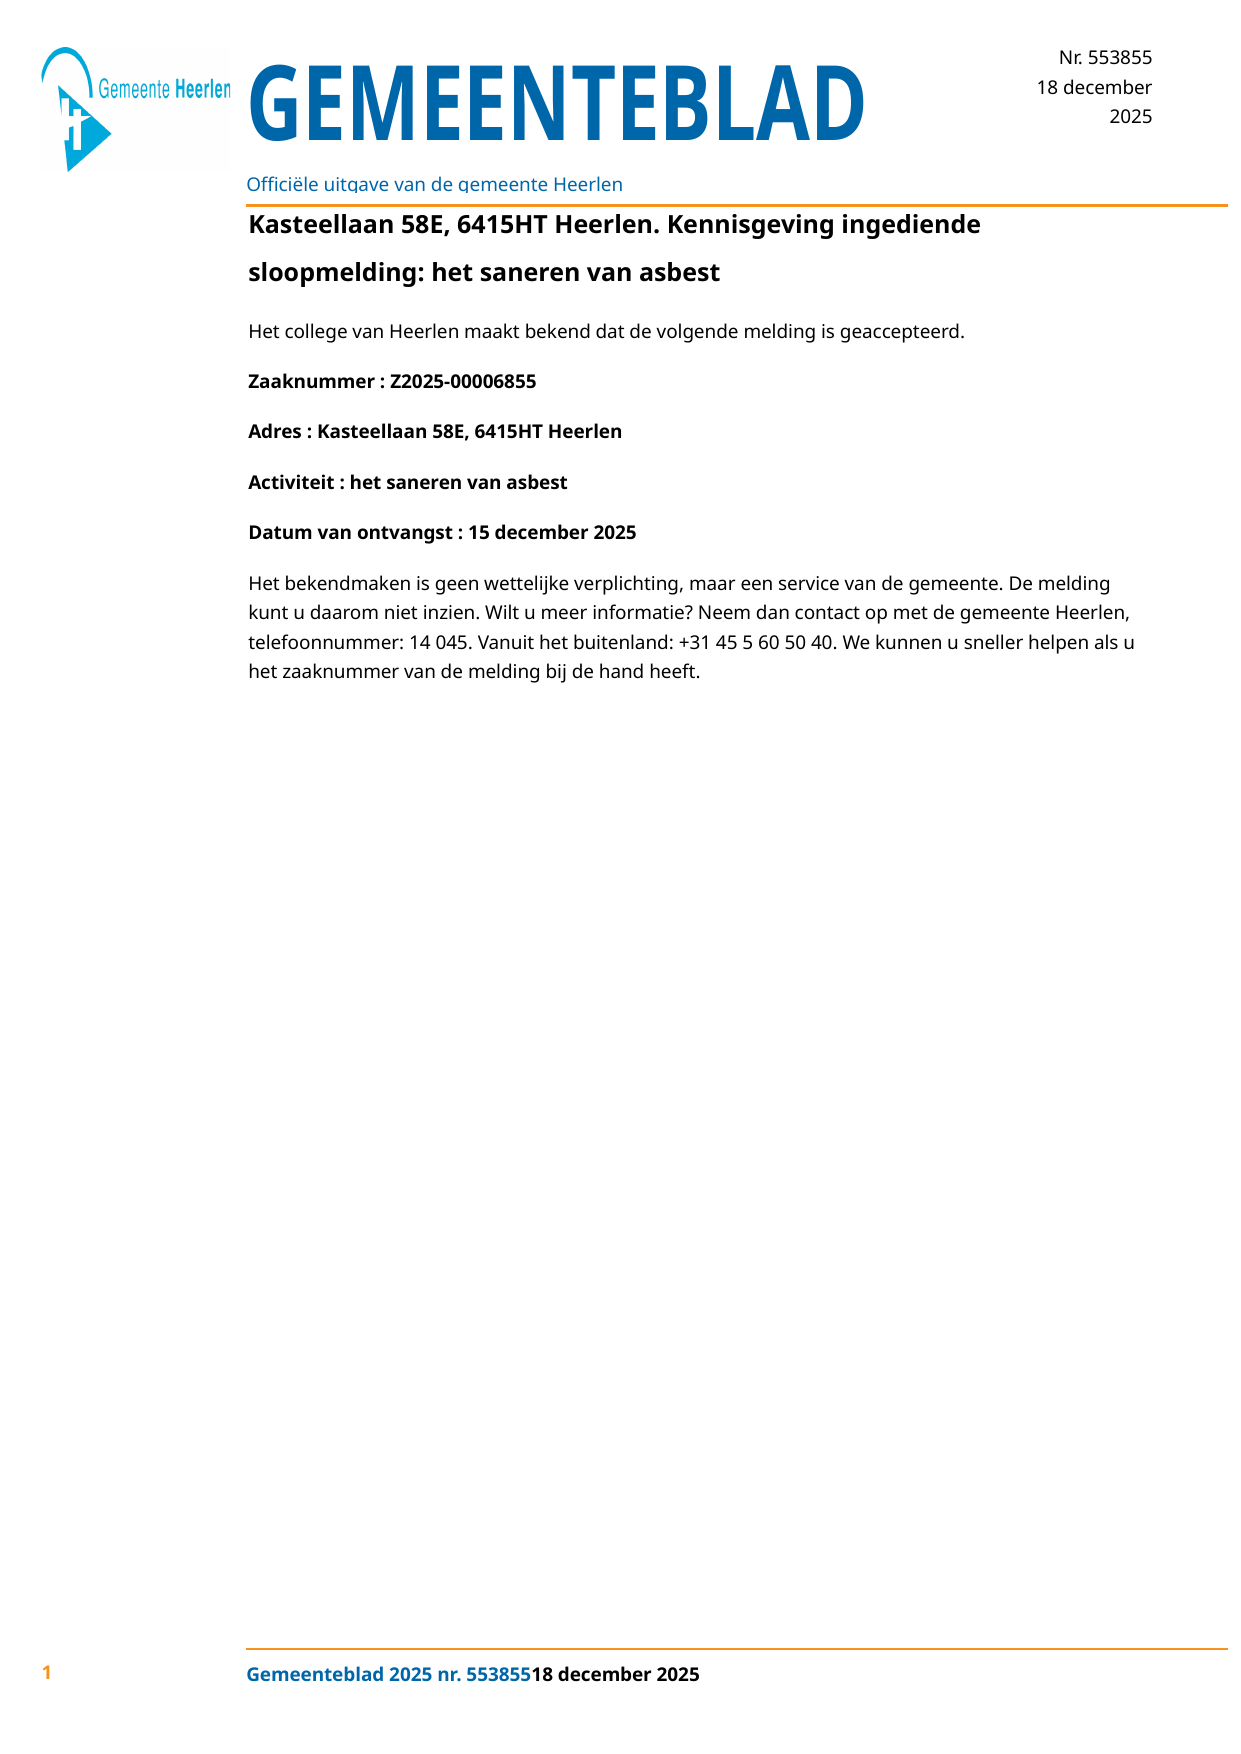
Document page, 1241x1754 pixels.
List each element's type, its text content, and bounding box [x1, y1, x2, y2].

text Activiteit : het saneren van asbest [248, 469, 1152, 495]
text Zaaknummer : Z2025-00006855 [248, 368, 1152, 394]
picture [41, 47, 59, 70]
text Adres : Kasteellaan 58E, 6415HT Heerlen [248, 419, 1152, 444]
text Datum van ontvangst : 15 december 2025 [248, 519, 1152, 545]
picture [41, 47, 231, 172]
text Het bekendmaken is geen wettelijke verplichting, maar een service van de gemeente. De melding kunt u daarom niet inzien. Wilt u meer informatie? Neem dan contact op met de gemeente Heerlen, telefoonnummer: 14 045. Vanuit het buitenland: +31 45 5 60 50 40. We kunnen u sneller helpen als u het zaaknummer van de melding bij de hand heeft. [248, 570, 1152, 684]
text Het college van Heerlen maakt bekend dat de volgende melding is geaccepteerd. [248, 318, 1152, 344]
text Kasteellaan 58E, 6415HT Heerlen. Kennisgeving ingediende sloopmelding: het saneren van asbest [248, 207, 1152, 288]
